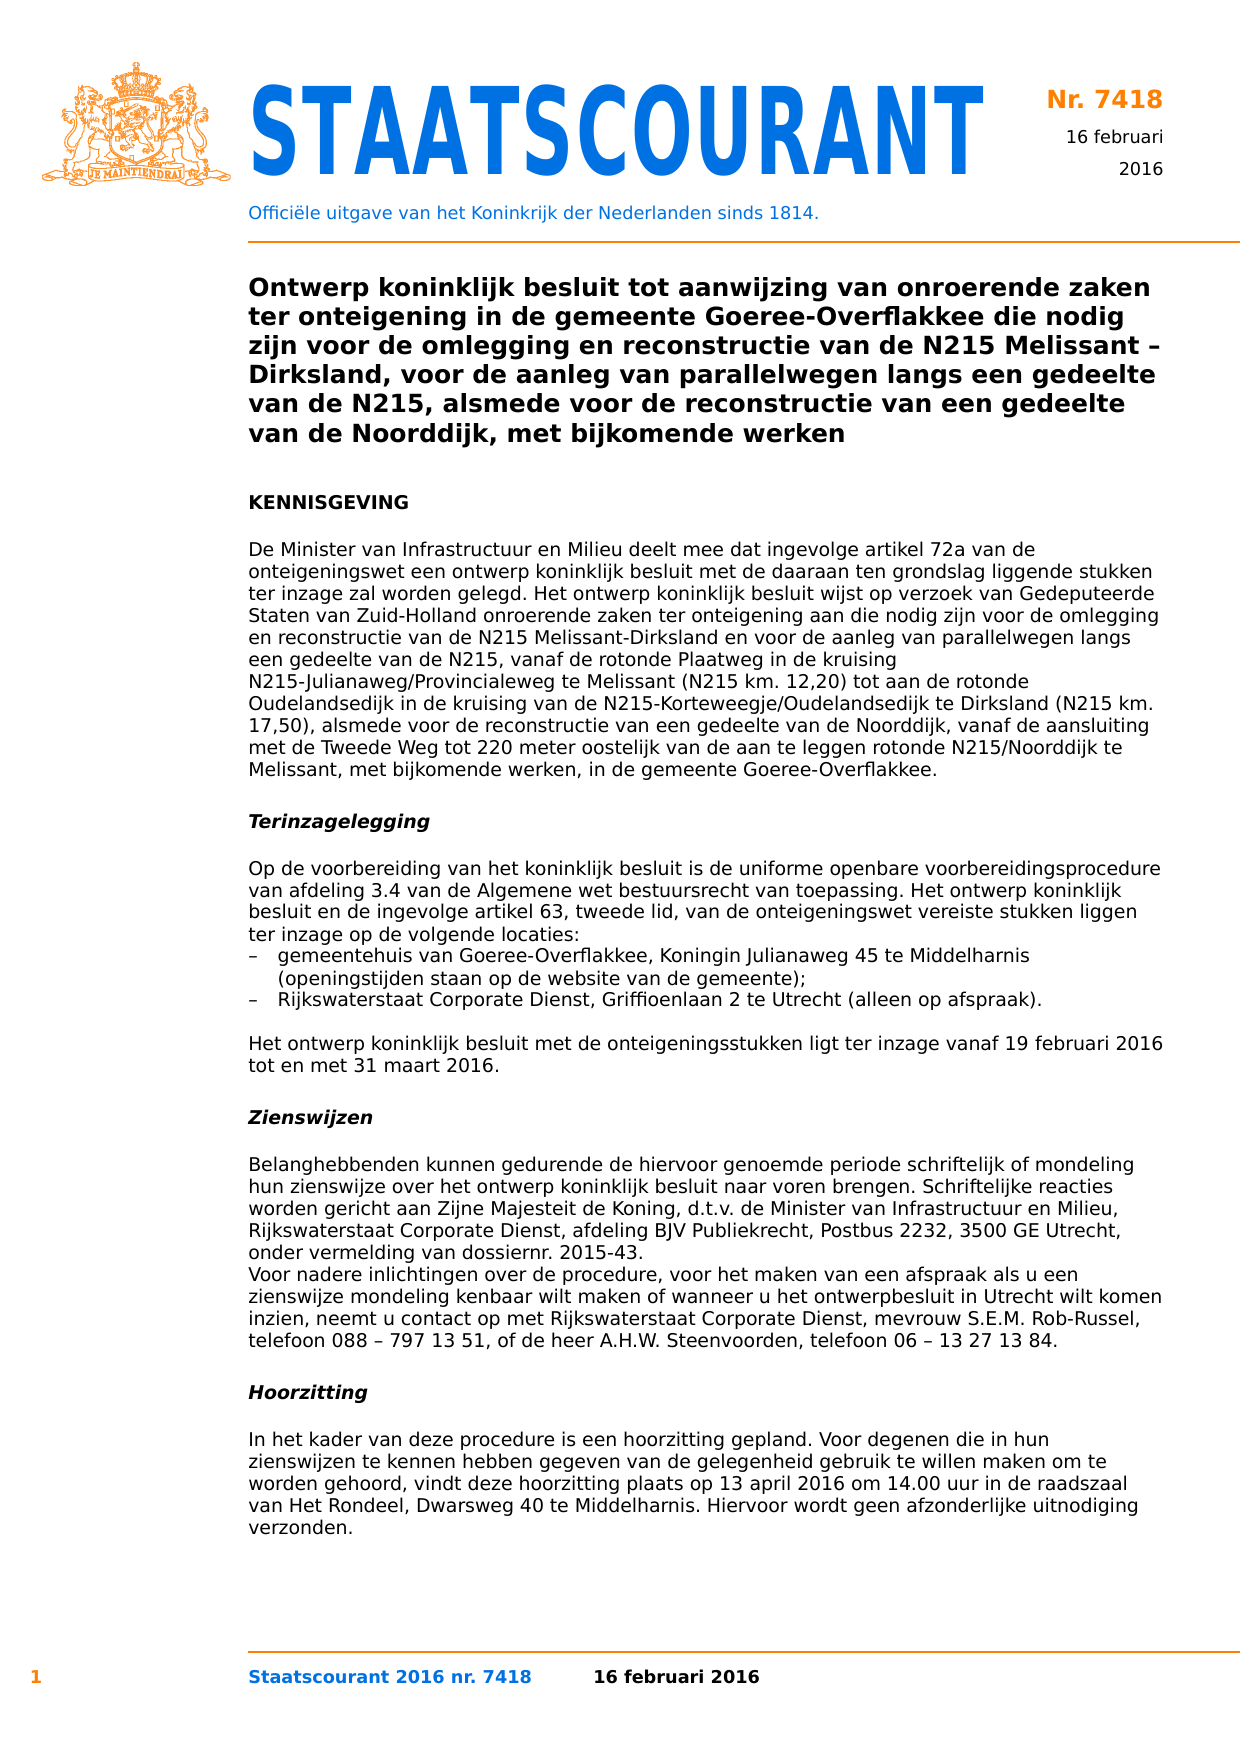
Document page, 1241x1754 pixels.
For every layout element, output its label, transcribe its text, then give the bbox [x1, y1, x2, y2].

subtitle Terinzagelegging [248, 811, 1163, 832]
text In het kader van deze procedure is een hoorzitting gepland. Voor degenen die in hun zienswijzen te kennen hebben gegeven van de gelegenheid gebruik te willen maken om te worden gehoord, vindt deze hoorzitting plaats op 13 april 2016 om 14.00 uur in de raadszaal van Het Rondeel, Dwarsweg 40 te Middelharnis. Hiervoor wordt geen afzonderlijke uitnodiging verzonden. [248, 1429, 1163, 1539]
text Belanghebbenden kunnen gedurende de hiervoor genoemde periode schrifte­lijk of mondeling hun zienswijze over het ontwerp koninklijk besluit naar voren brengen. Schriftelijke reacties worden gericht aan Zijne Majesteit de Koning, d.t.v. de Minister van Infrastructuur en Milieu, Rijkswaterstaat Corporate Dienst, afdeling BJV Publiekrecht, Postbus 2232, 3500 GE Utrecht, onder vermelding van dossiernr. 2015-43. [248, 1154, 1163, 1264]
subtitle Hoorzitting [248, 1382, 1163, 1404]
table_header STAATSCOURANT [248, 62, 998, 203]
text – gemeentehuis van Goeree-Overflakkee, Koningin Julianaweg 45 te Middelharnis (openingstijden staan op de website van de gemeente); [248, 945, 1163, 989]
text Op de voorbereiding van het koninklijk besluit is de uniforme openbare voorbereidingsprocedure van afdeling 3.4 van de Algemene wet bestuursrecht van toepassing. Het ontwerp koninklijk besluit en de ingevolge artikel 63, tweede lid, van de onteigeningswet vereiste stukken liggen ter inzage op de volgende locaties: [248, 857, 1163, 945]
text – Rijkswaterstaat Corporate Dienst, Griffioenlaan 2 te Utrecht (alleen op afspraak). [248, 989, 1163, 1011]
table_cell 2016 [998, 153, 1240, 203]
subtitle Ontwerp koninklijk besluit tot aanwijzing van onroerende zaken ter onteigening in de gemeente Goeree-Overflakkee die nodig zijn voor de omlegging en reconstructie van de N215 Melissant – Dirksland, voor de aanleg van parallelwegen langs een gedeelte van de N215, alsmede voor de reconstructie van een gedeelte van de Noorddijk, met bijkomende werken [248, 273, 1163, 448]
subtitle KENNISGEVING [248, 492, 1163, 514]
subtitle Zienswijzen [248, 1107, 1163, 1129]
text De Minister van Infrastructuur en Milieu deelt mee dat ingevolge artikel 72a van de onteigeningswet een ontwerp koninklijk besluit met de daaraan ten grondslag liggende stukken ter inzage zal worden gelegd. Het ontwerp koninklijk besluit wijst op verzoek van Gedeputeerde Staten van Zuid-Holland onroerende zaken ter onteigening aan die nodig zijn voor de omlegging en reconstructie van de N215 Melissant-Dirksland en voor de aanleg van parallelwegen langs een gedeelte van de N215, vanaf de rotonde Plaatweg in de kruising N215-Julianaweg/Provincialeweg te Melissant (N215 km. 12,20) tot aan de rotonde Oudelandsedijk in de kruising van de N215-Korteweegje/Oudelandsedijk te Dirksland (N215 km. 17,50), alsmede voor de reconstructie van een gedeelte van de Noorddijk, vanaf de aansluiting met de Tweede Weg tot 220 meter oostelijk van de aan te leggen rotonde N215/Noorddijk te Melissant, met bijkomende werken, in de gemeente Goeree-Overflakkee. [248, 539, 1163, 781]
table_cell Officiële uitgave van het Koninkrijk der Nederlanden sinds 1814. [248, 203, 1240, 241]
table_header Nr. 7418 [998, 62, 1240, 121]
table_header [25, 62, 248, 241]
table_cell 16 februari [998, 121, 1240, 153]
text Het ontwerp koninklijk besluit met de onteigeningsstukken ligt ter inzage vanaf 19 februari 2016 tot en met 31 maart 2016. [248, 1033, 1163, 1077]
picture [41, 62, 231, 186]
text Voor nadere inlichtingen over de procedure, voor het maken van een afspraak als u een zienswijze mondeling kenbaar wilt maken of wanneer u het ontwerpbesluit in Utrecht wilt komen inzien, neemt u contact op met Rijkswaterstaat Corporate Dienst, mevrouw S.E.M. Rob-Russel, telefoon 088 – 797 13 51, of de heer A.H.W. Steenvoorden, telefoon 06 – 13 27 13 84. [248, 1264, 1163, 1352]
